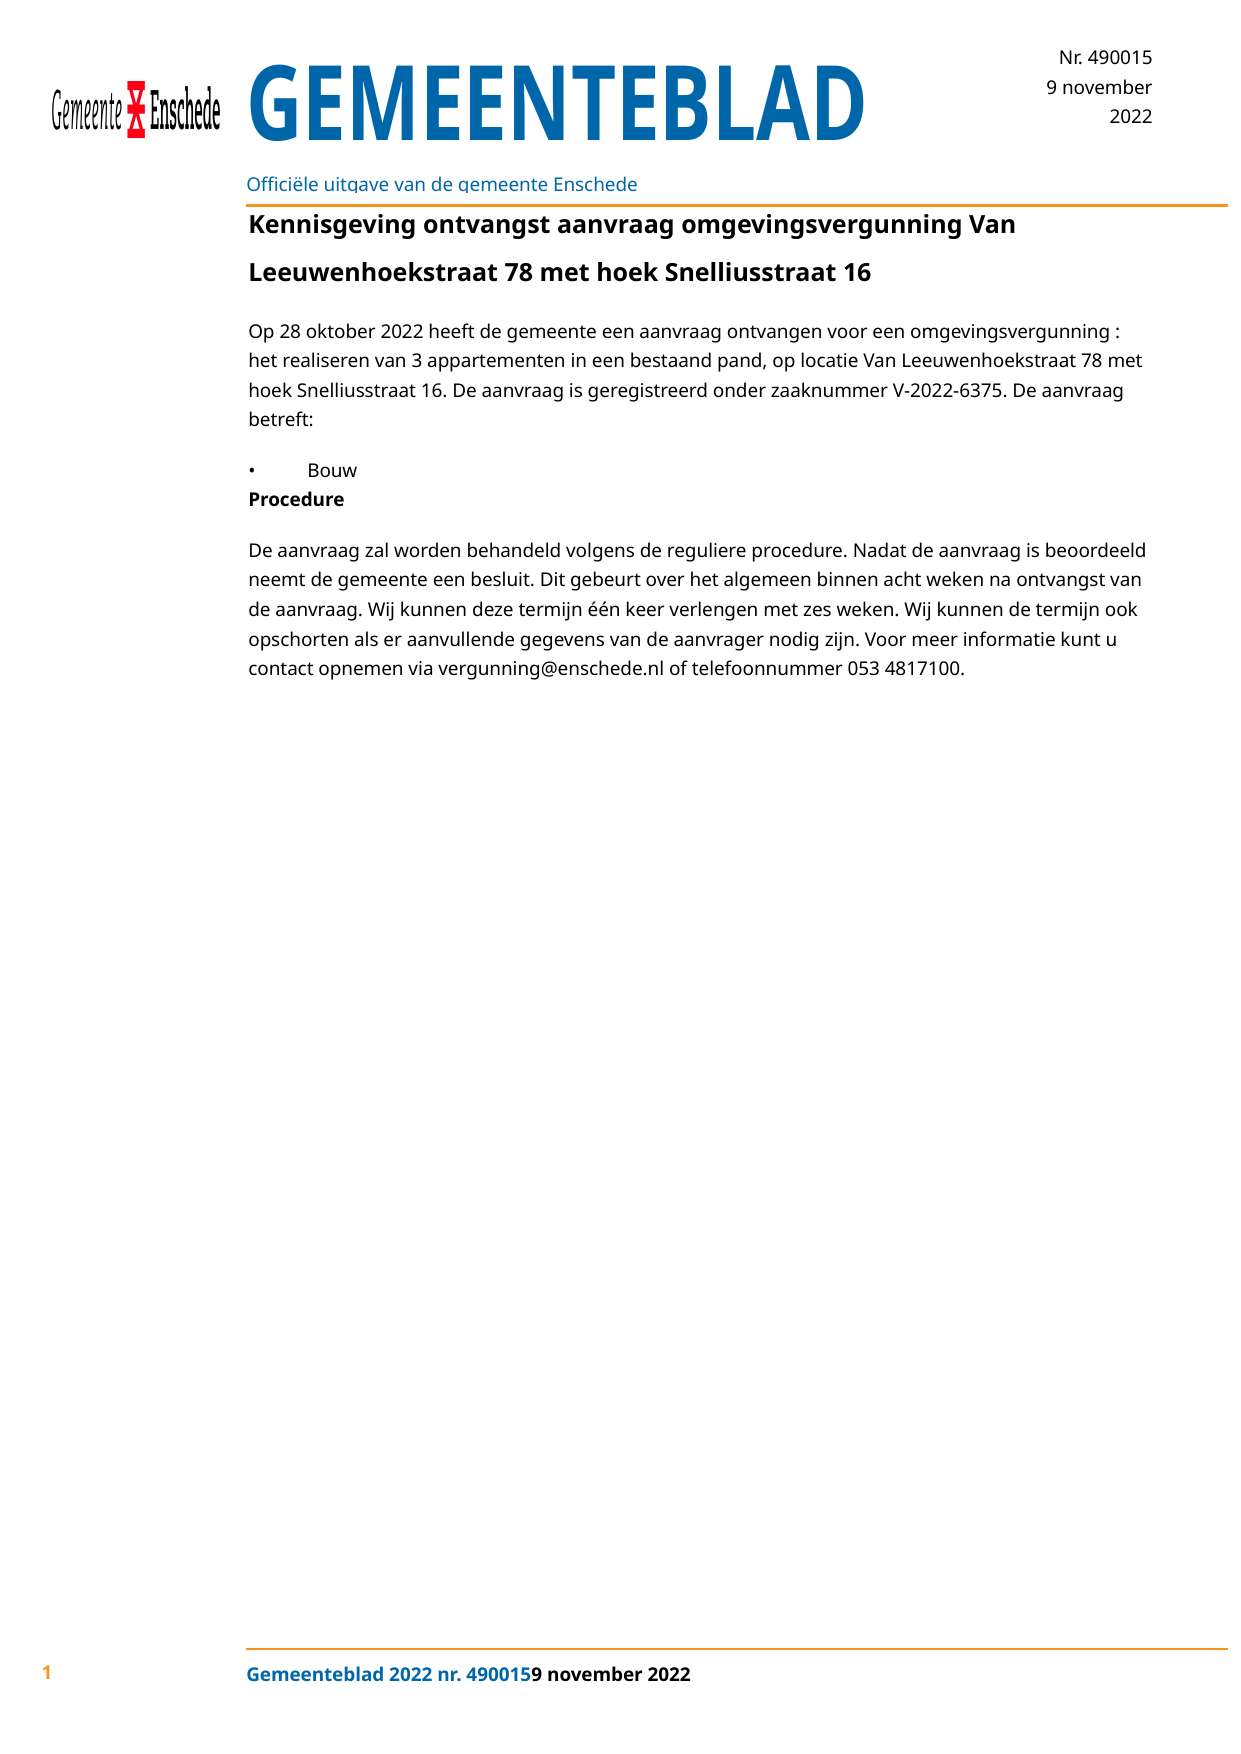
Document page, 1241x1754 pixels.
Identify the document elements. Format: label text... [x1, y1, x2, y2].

text Kennisgeving ontvangst aanvraag omgevingsvergunning Van Leeuwenhoekstraat 78 met hoek Snelliusstraat 16 [248, 207, 1152, 288]
text Op 28 oktober 2022 heeft de gemeente een aanvraag ontvangen voor een omgevingsvergunning : het realiseren van 3 appartementen in een bestaand pand, op locatie Van Leeuwenhoekstraat 78 met hoek Snelliusstraat 16. De aanvraag is geregistreerd onder zaaknummer V-2022-6375. De aanvraag betreft: [248, 318, 1152, 432]
text De aanvraag zal worden behandeld volgens de reguliere procedure. Nadat de aanvraag is beoordeeld neemt de gemeente een besluit. Dit gebeurt over het algemeen binnen acht weken na ontvangst van de aanvraag. Wij kunnen deze termijn één keer verlengen met zes weken. Wij kunnen de termijn ook opschorten als er aanvullende gegevens van de aanvrager nodig zijn. Voor meer informatie kunt u contact opnemen via vergunning@enschede.nl of telefoonnummer 053 4817100. [248, 537, 1152, 681]
picture [41, 47, 231, 172]
list Bouw [248, 457, 1152, 483]
text Procedure [248, 487, 1152, 512]
